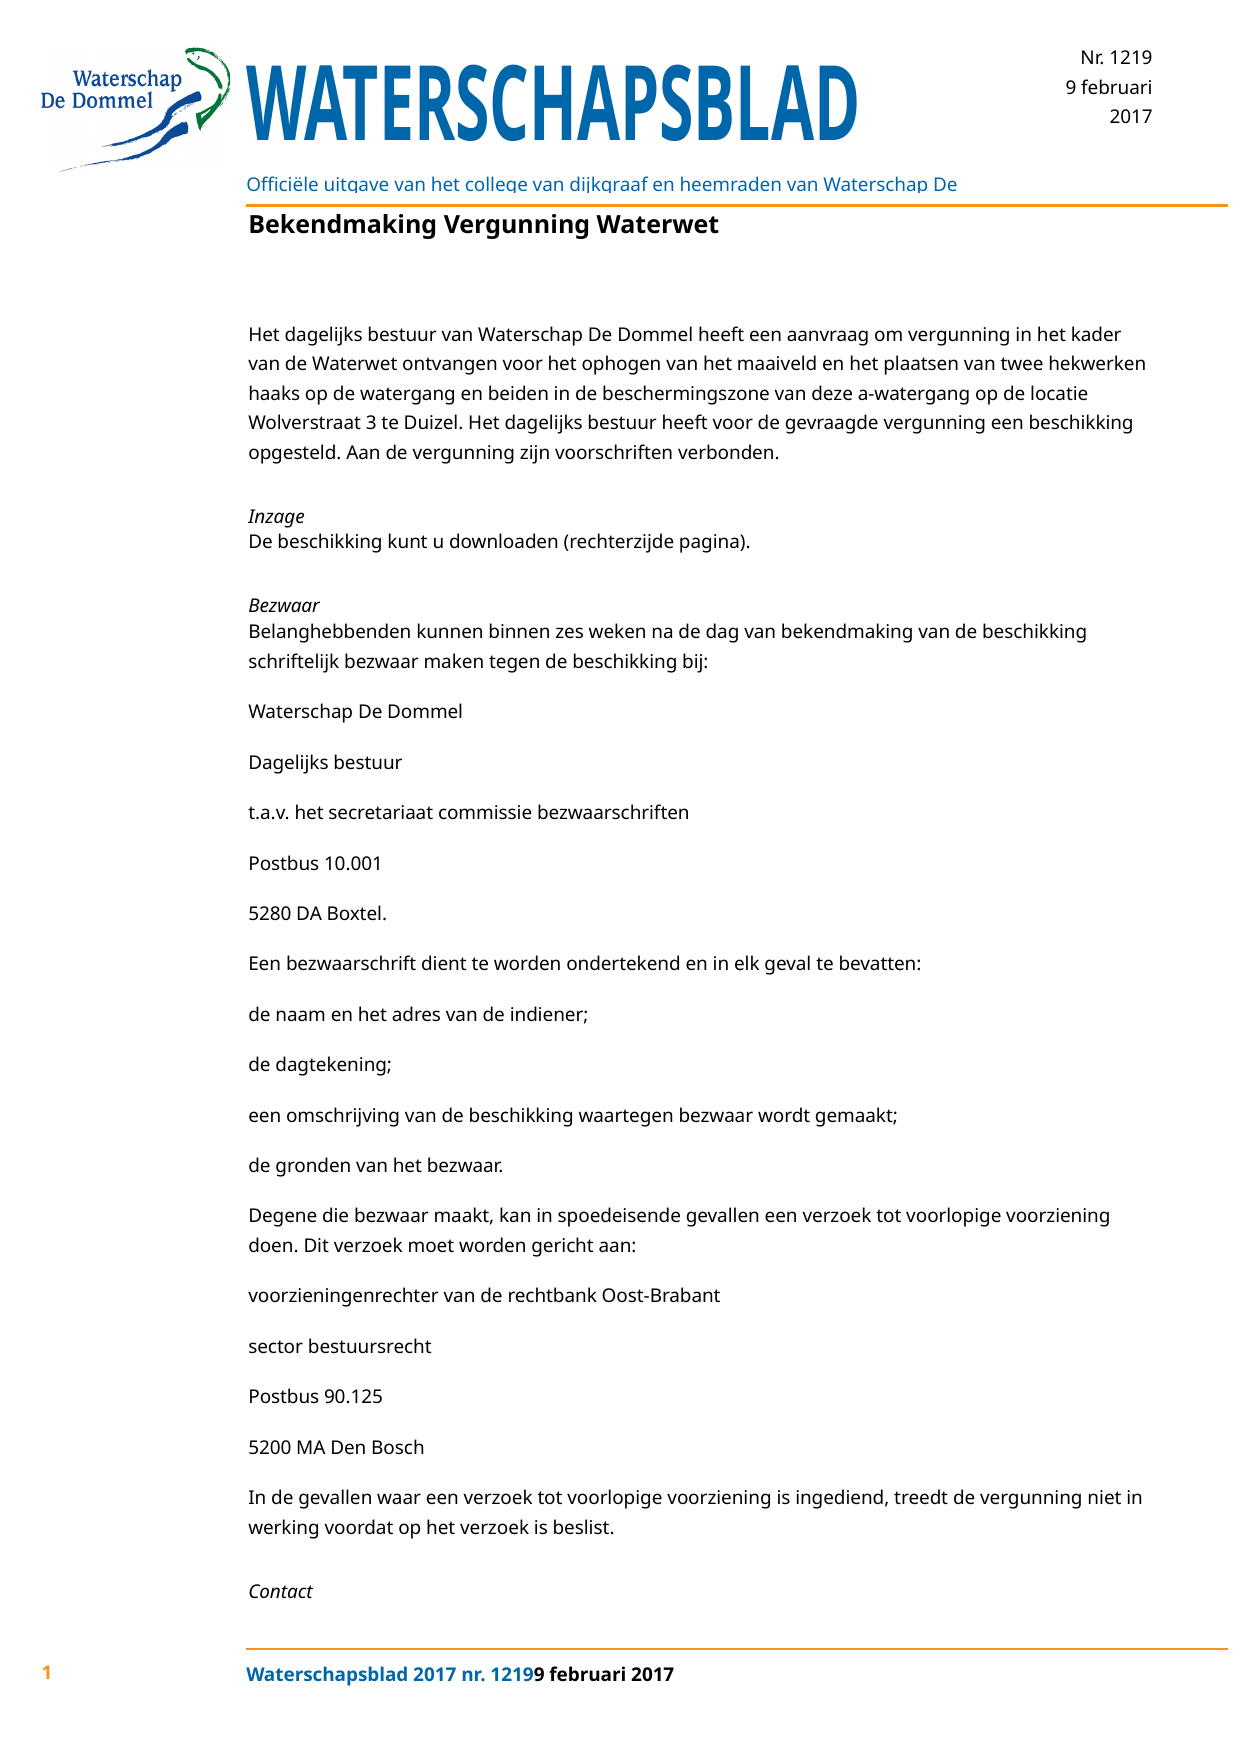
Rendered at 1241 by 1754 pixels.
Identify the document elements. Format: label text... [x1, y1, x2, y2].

text sector bestuursrecht [248, 1333, 1152, 1359]
text Bezwaar [248, 593, 1152, 618]
text Bekendmaking Vergunning Waterwet [248, 207, 1152, 241]
text Postbus 10.001 [248, 850, 1152, 875]
text de gronden van het bezwaar. [248, 1152, 1152, 1178]
text Het dagelijks bestuur van Waterschap De Dommel heeft een aanvraag om vergunning in het kader van de Waterwet ontvangen voor het ophogen van het maaiveld en het plaatsen van twee hekwerken haaks op de watergang en beiden in de beschermingszone van deze a-watergang op de locatie Wolverstraat 3 te Duizel. Het dagelijks bestuur heeft voor de gevraagde vergunning een beschikking opgesteld. Aan de vergunning zijn voorschriften verbonden. [248, 321, 1152, 465]
text een omschrijving van de beschikking waartegen bezwaar wordt gemaakt; [248, 1102, 1152, 1127]
text Contact [248, 1578, 1152, 1603]
text Degene die bezwaar maakt, kan in spoedeisende gevallen een verzoek tot voorlopige voorziening doen. Dit verzoek moet worden gericht aan: [248, 1203, 1152, 1258]
text Belanghebbenden kunnen binnen zes weken na de dag van bekendmaking van de beschikking schriftelijk bezwaar maken tegen de beschikking bij: [248, 618, 1152, 674]
text Een bezwaarschrift dient te worden ondertekend en in elk geval te bevatten: [248, 951, 1152, 976]
text 5280 DA Boxtel. [248, 900, 1152, 926]
text Postbus 90.125 [248, 1383, 1152, 1409]
text t.a.v. het secretariaat commissie bezwaarschriften [248, 799, 1152, 825]
text Inzage [248, 503, 1152, 529]
text de naam en het adres van de indiener; [248, 1001, 1152, 1027]
text de dagtekening; [248, 1051, 1152, 1077]
picture [41, 47, 231, 172]
text De beschikking kunt u downloaden (rechterzijde pagina). [248, 529, 1152, 554]
text voorzieningenrechter van de rechtbank Oost-Brabant [248, 1283, 1152, 1308]
text 5200 MA Den Bosch [248, 1434, 1152, 1459]
text Waterschap De Dommel [248, 698, 1152, 724]
text In de gevallen waar een verzoek tot voorlopige voorziening is ingediend, treedt de vergunning niet in werking voordat op het verzoek is beslist. [248, 1484, 1152, 1539]
text Dagelijks bestuur [248, 749, 1152, 774]
